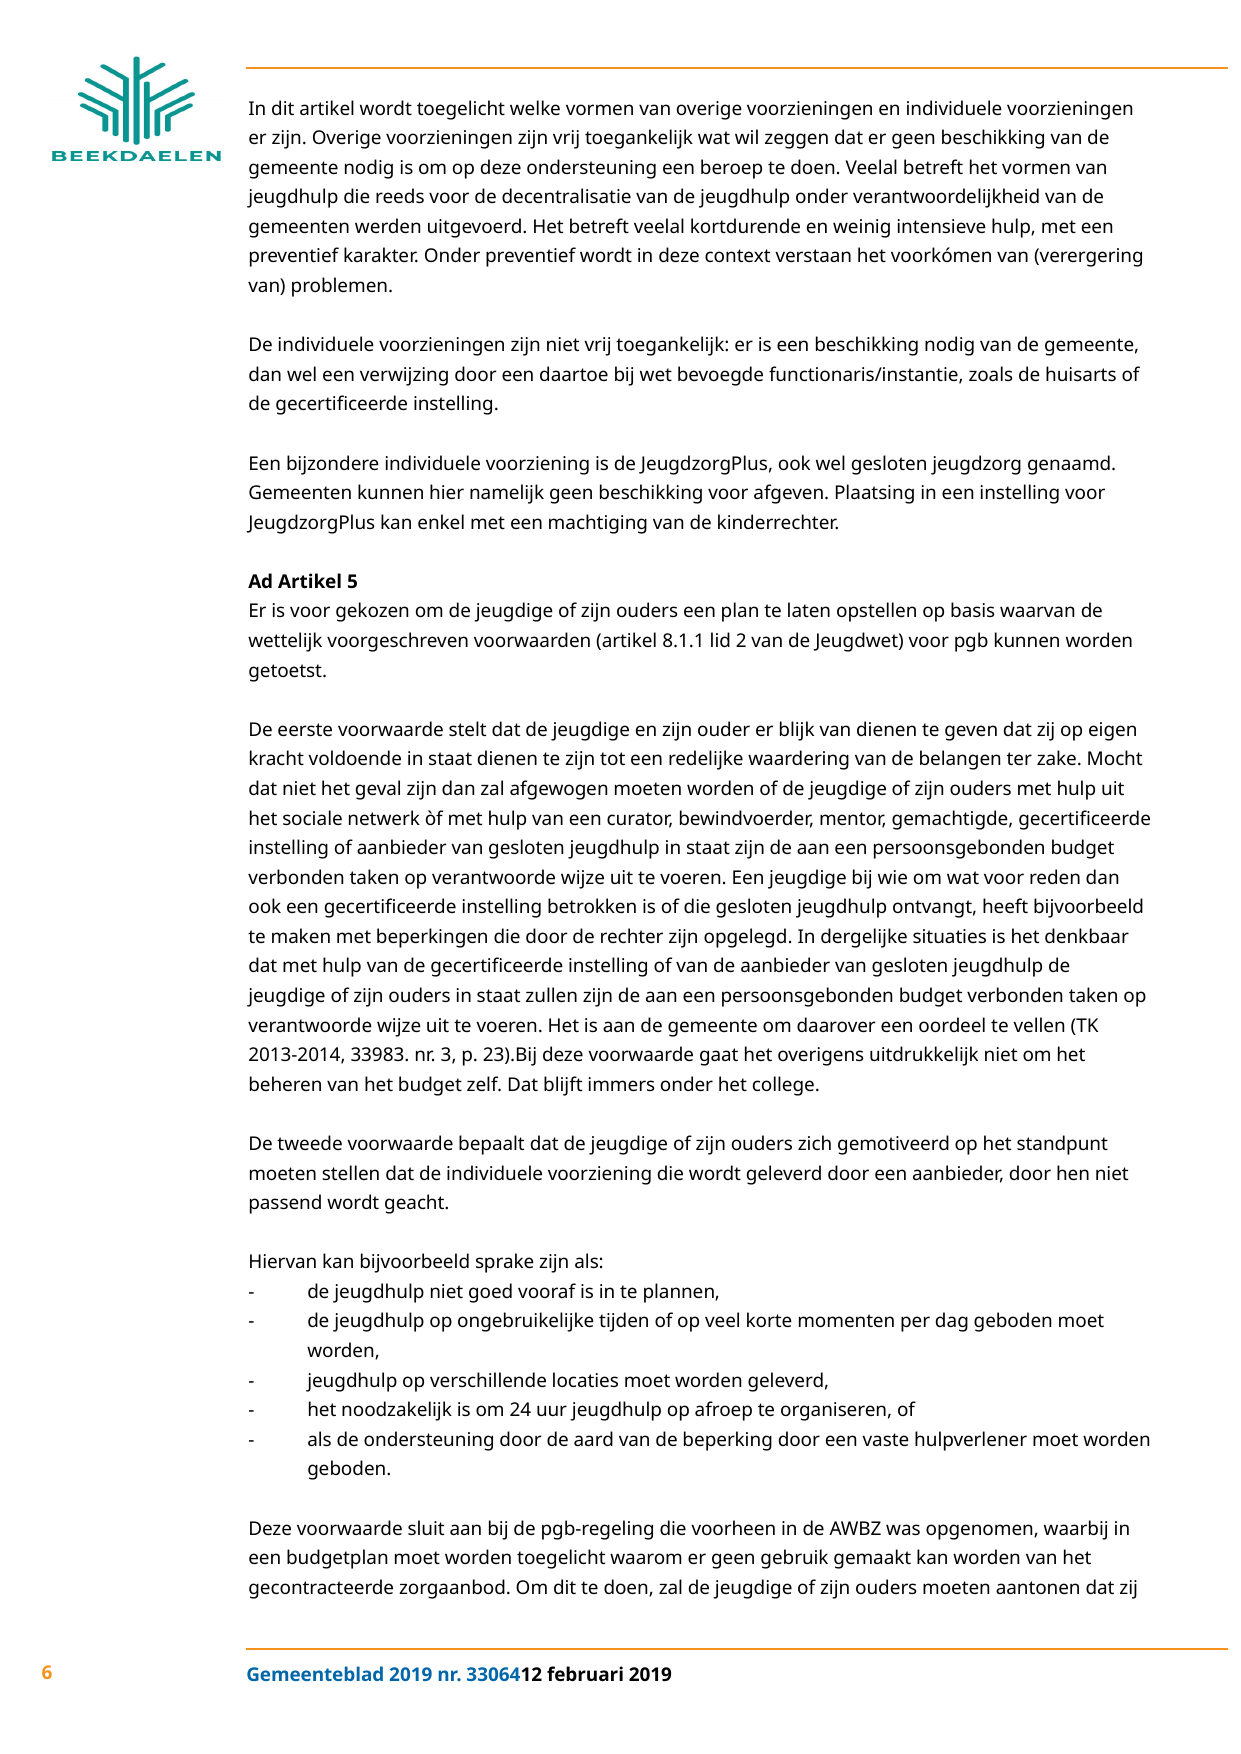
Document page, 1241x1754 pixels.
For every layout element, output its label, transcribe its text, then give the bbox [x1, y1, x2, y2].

list het noodzakelijk is om 24 uur jeugdhulp op afroep te organiseren, of [248, 1396, 1152, 1422]
text De tweede voorwaarde bepaalt dat de jeugdige of zijn ouders zich gemotiveerd op het standpunt moeten stellen dat de individuele voorziening die wordt geleverd door een aanbieder, door hen niet passend wordt geacht. [248, 1130, 1152, 1215]
text De individuele voorzieningen zijn niet vrij toegankelijk: er is een beschikking nodig van de gemeente, dan wel een verwijzing door een daartoe bij wet bevoegde functionaris/instantie, zoals de huisarts of de gecertificeerde instelling. [248, 331, 1152, 416]
text Hiervan kan bijvoorbeeld sprake zijn als: [248, 1248, 1152, 1274]
list als de ondersteuning door de aard van de beperking door een vaste hulpverlener moet worden geboden. [248, 1426, 1152, 1481]
picture [41, 47, 231, 172]
list de jeugdhulp op ongebruikelijke tijden of op veel korte momenten per dag geboden moet worden, [248, 1308, 1152, 1363]
list jeugdhulp op verschillende locaties moet worden geleverd, [248, 1367, 1152, 1393]
text In dit artikel wordt toegelicht welke vormen van overige voorzieningen en individuele voorzieningen er zijn. Overige voorzieningen zijn vrij toegankelijk wat wil zeggen dat er geen beschikking van de gemeente nodig is om op deze ondersteuning een beroep te doen. Veelal betreft het vormen van jeugdhulp die reeds voor de decentralisatie van de jeugdhulp onder verantwoordelijkheid van de gemeenten werden uitgevoerd. Het betreft veelal kortdurende en weinig intensieve hulp, met een preventief karakter. Onder preventief wordt in deze context verstaan het voorkómen van (verergering van) problemen. [248, 95, 1152, 298]
text Ad Artikel 5 [248, 568, 1152, 594]
text Een bijzondere individuele voorziening is de JeugdzorgPlus, ook wel gesloten jeugdzorg genaamd. Gemeenten kunnen hier namelijk geen beschikking voor afgeven. Plaatsing in een instelling voor JeugdzorgPlus kan enkel met een machtiging van de kinderrechter. [248, 450, 1152, 535]
text Er is voor gekozen om de jeugdige of zijn ouders een plan te laten opstellen op basis waarvan de wettelijk voorgeschreven voorwaarden (artikel 8.1.1 lid 2 van de Jeugdwet) voor pgb kunnen worden getoetst. [248, 598, 1152, 683]
list de jeugdhulp niet goed vooraf is in te plannen, [248, 1278, 1152, 1304]
text De eerste voorwaarde stelt dat de jeugdige en zijn ouder er blijk van dienen te geven dat zij op eigen kracht voldoende in staat dienen te zijn tot een redelijke waardering van de belangen ter zake. Mocht dat niet het geval zijn dan zal afgewogen moeten worden of de jeugdige of zijn ouders met hulp uit het sociale netwerk òf met hulp van een curator, bewindvoerder, mentor, gemachtigde, gecertificeerde instelling of aanbieder van gesloten jeugdhulp in staat zijn de aan een persoonsgebonden budget verbonden taken op verantwoorde wijze uit te voeren. Een jeugdige bij wie om wat voor reden dan ook een gecertificeerde instelling betrokken is of die gesloten jeugdhulp ontvangt, heeft bijvoorbeeld te maken met beperkingen die door de rechter zijn opgelegd. In dergelijke situaties is het denkbaar dat met hulp van de gecertificeerde instelling of van de aanbieder van gesloten jeugdhulp de jeugdige of zijn ouders in staat zullen zijn de aan een persoonsgebonden budget verbonden taken op verantwoorde wijze uit te voeren. Het is aan de gemeente om daarover een oordeel te vellen (TK 2013-2014, 33983. nr. 3, p. 23).Bij deze voorwaarde gaat het overigens uitdrukkelijk niet om het beheren van het budget zelf. Dat blijft immers onder het college. [248, 716, 1152, 1097]
text Deze voorwaarde sluit aan bij de pgb-regeling die voorheen in de AWBZ was opgenomen, waarbij in een budgetplan moet worden toegelicht waarom er geen gebruik gemaakt kan worden van het gecontracteerde zorgaanbod. Om dit te doen, zal de jeugdige of zijn ouders moeten aantonen dat zij [248, 1515, 1152, 1600]
